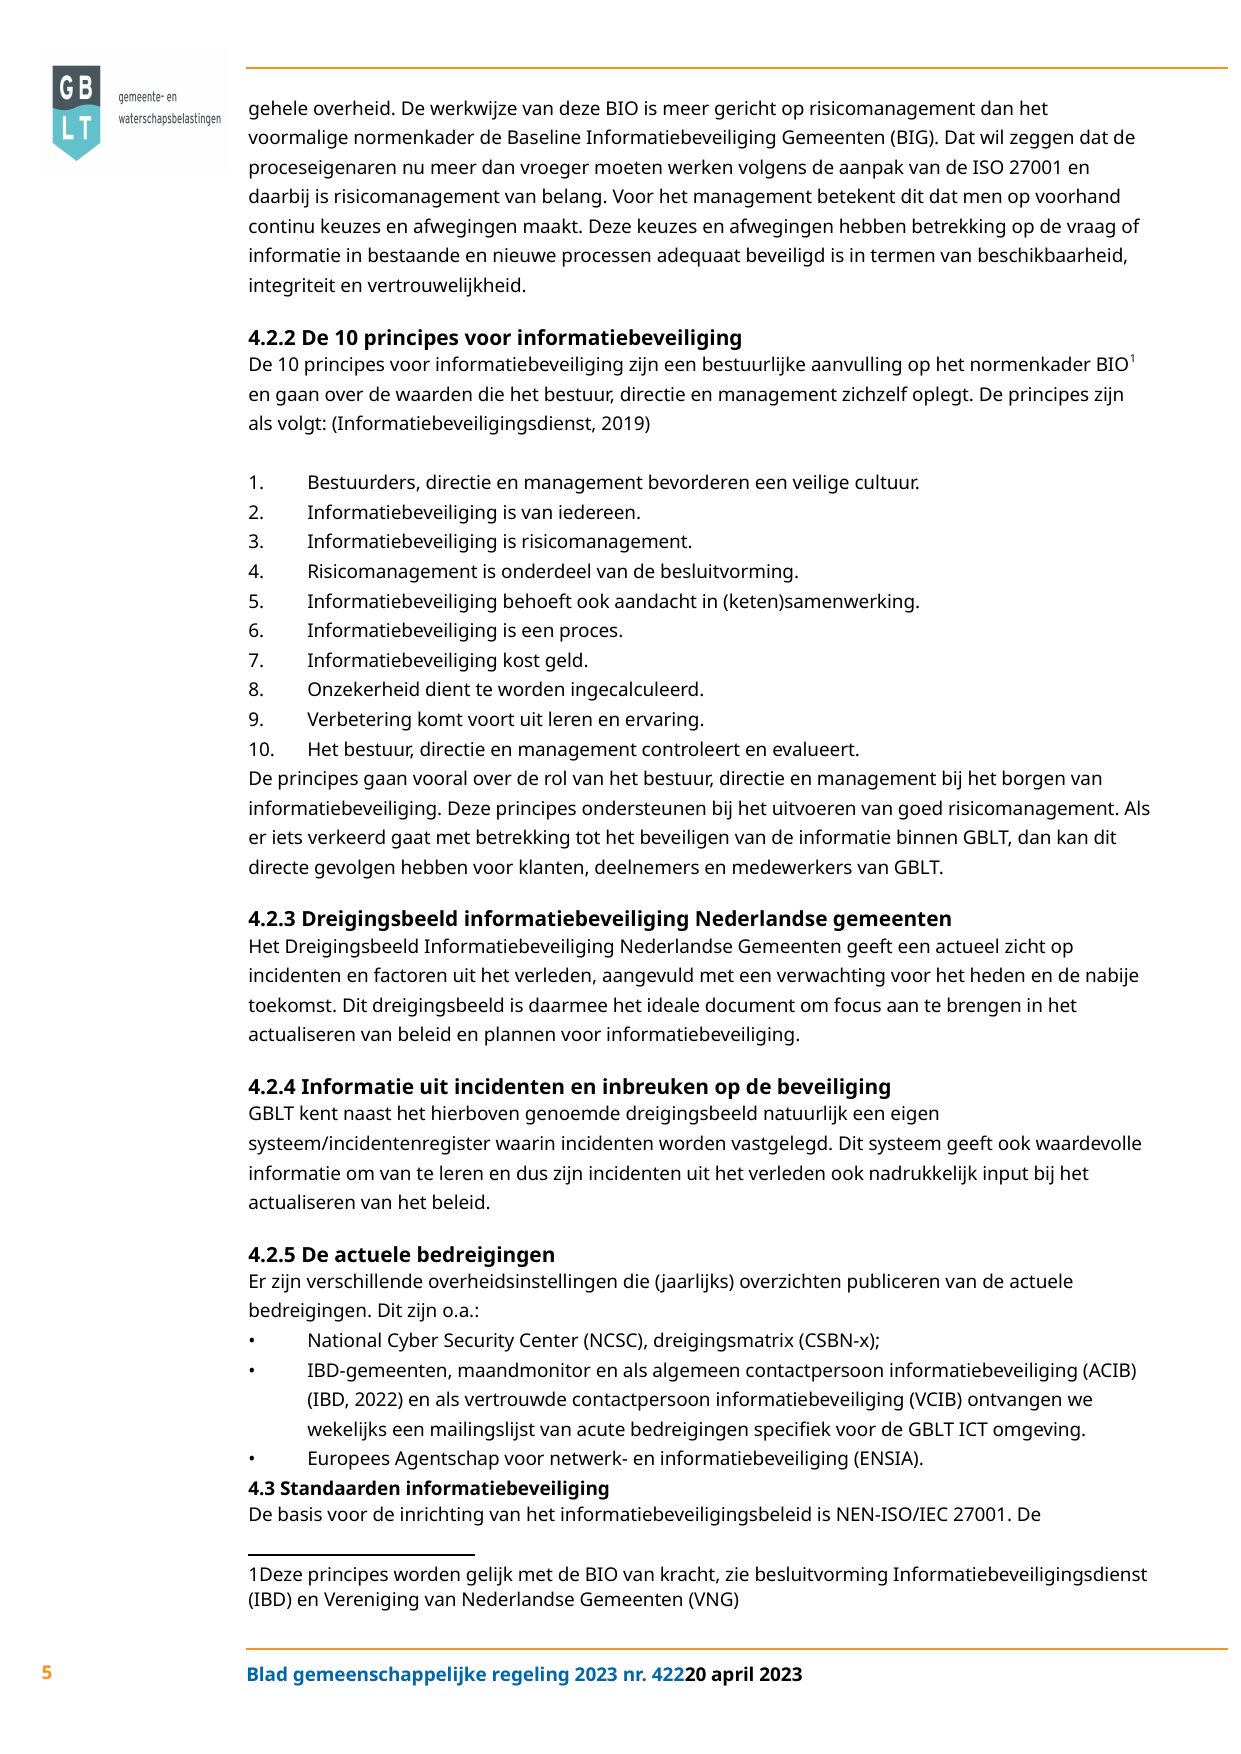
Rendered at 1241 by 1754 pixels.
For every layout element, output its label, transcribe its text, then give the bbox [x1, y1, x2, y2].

text 4.2.3 Dreigingsbeeld informatiebeveiliging Nederlandse gemeenten [248, 904, 1152, 933]
list Informatiebeveiliging behoeft ook aandacht in (keten)samenwerking. [248, 588, 1152, 613]
text gehele overheid. De werkwijze van deze BIO is meer gericht op risicomanagement dan het voormalige normenkader de Baseline Informatiebeveiliging Gemeenten (BIG). Dat wil zeggen dat de proceseigenaren nu meer dan vroeger moeten werken volgens de aanpak van de ISO 27001 en daarbij is risicomanagement van belang. Voor het management betekent dit dat men op voorhand continu keuzes en afwegingen maakt. Deze keuzes en afwegingen hebben betrekking op de vraag of informatie in bestaande en nieuwe processen adequaat beveiligd is in termen van beschikbaarheid, integriteit en vertrouwelijkheid. [248, 95, 1152, 298]
list Informatiebeveiliging is risicomanagement. [248, 529, 1152, 554]
text De principes gaan vooral over de rol van het bestuur, directie en management bij het borgen van informatiebeveiliging. Deze principes ondersteunen bij het uitvoeren van goed risicomanagement. Als er iets verkeerd gaat met betrekking tot het beveiligen van de informatie binnen GBLT, dan kan dit directe gevolgen hebben voor klanten, deelnemers en medewerkers van GBLT. [248, 765, 1152, 880]
text 4.2.4 Informatie uit incidenten en inbreuken op de beveiliging [248, 1072, 1152, 1101]
list Het bestuur, directie en management controleert en evalueert. [248, 736, 1152, 761]
list Informatiebeveiliging is van iedereen. [248, 499, 1152, 525]
text 4.2.2 De 10 principes voor informatiebeveiliging [248, 323, 1152, 351]
text 4.3 Standaarden informatiebeveiliging [248, 1475, 1152, 1501]
picture [41, 47, 231, 172]
list IBD-gemeenten, maandmonitor en als algemeen contactpersoon informatiebeveiliging (ACIB) (IBD, 2022) en als vertrouwde contactpersoon informatiebeveiliging (VCIB) ontvangen we wekelijks een mailingslijst van acute bedreigingen specifiek voor de GBLT ICT omgeving. [248, 1357, 1152, 1442]
text 4.2.5 De actuele bedreigingen [248, 1240, 1152, 1268]
text De 10 principes voor informatiebeveiliging zijn een bestuurlijke aanvulling op het normenkader BIO en gaan over de waarden die het bestuur, directie en management zichzelf oplegt. De principes zijn als volgt: (Informatiebeveiligingsdienst, 2019) [248, 351, 1152, 436]
list Informatiebeveiliging kost geld. [248, 647, 1152, 673]
list Verbetering komt voort uit leren en ervaring. [248, 706, 1152, 732]
list Onzekerheid dient te worden ingecalculeerd. [248, 677, 1152, 702]
text Deze principes worden gelijk met de BIO van kracht, zie besluitvorming Informatiebeveiligingsdienst (IBD) en Vereniging van Nederlandse Gemeenten (VNG) [248, 1561, 1152, 1612]
text De basis voor de inrichting van het informatiebeveiligingsbeleid is NEN-ISO/IEC 27001. De [248, 1501, 1152, 1527]
list Europees Agentschap voor netwerk- en informatiebeveiliging (ENSIA). [248, 1446, 1152, 1471]
text GBLT kent naast het hierboven genoemde dreigingsbeeld natuurlijk een eigen systeem/incidentenregister waarin incidenten worden vastgelegd. Dit systeem geeft ook waardevolle informatie om van te leren en dus zijn incidenten uit het verleden ook nadrukkelijk input bij het actualiseren van het beleid. [248, 1101, 1152, 1215]
list Bestuurders, directie en management bevorderen een veilige cultuur. [248, 469, 1152, 495]
text Er zijn verschillende overheidsinstellingen die (jaarlijks) overzichten publiceren van de actuele bedreigingen. Dit zijn o.a.: [248, 1268, 1152, 1323]
list National Cyber Security Center (NCSC), dreigingsmatrix (CSBN-x); [248, 1327, 1152, 1353]
text Het Dreigingsbeeld Informatiebeveiliging Nederlandse Gemeenten geeft een actueel zicht op incidenten en factoren uit het verleden, aangevuld met een verwachting voor het heden en de nabije toekomst. Dit dreigingsbeeld is daarmee het ideale document om focus aan te brengen in het actualiseren van beleid en plannen voor informatiebeveiliging. [248, 933, 1152, 1047]
list Risicomanagement is onderdeel van de besluitvorming. [248, 558, 1152, 584]
list Informatiebeveiliging is een proces. [248, 617, 1152, 643]
